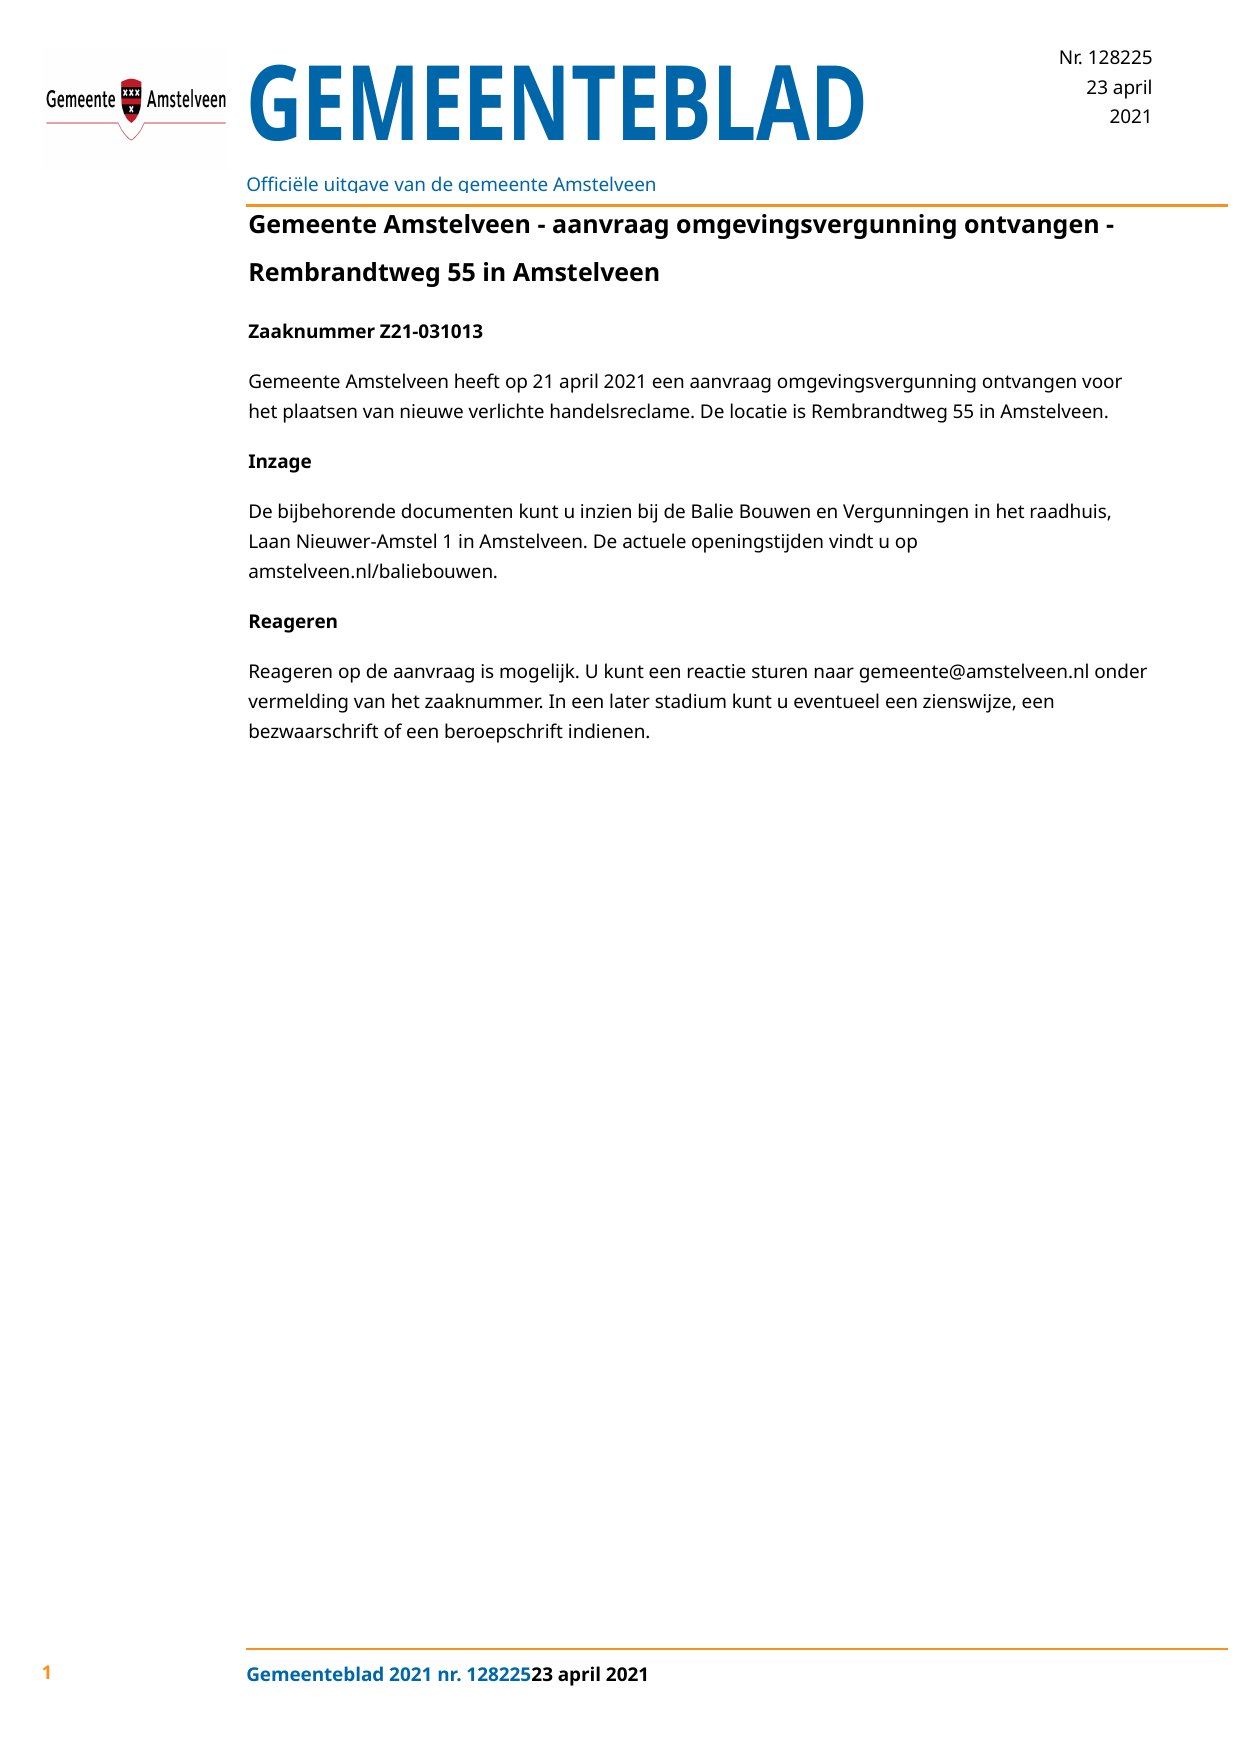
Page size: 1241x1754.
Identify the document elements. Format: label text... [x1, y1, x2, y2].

text Gemeente Amstelveen heeft op 21 april 2021 een aanvraag omgevingsvergunning ontvangen voor het plaatsen van nieuwe verlichte handelsreclame. De locatie is Rembrandtweg 55 in Amstelveen. [248, 368, 1152, 424]
text Gemeente Amstelveen - aanvraag omgevingsvergunning ontvangen - Rembrandtweg 55 in Amstelveen [248, 207, 1152, 288]
text Reageren [248, 608, 1152, 634]
text De bijbehorende documenten kunt u inzien bij de Balie Bouwen en Vergunningen in het raadhuis, Laan Nieuwer-Amstel 1 in Amstelveen. De actuele openingstijden vindt u op amstelveen.nl/baliebouwen. [248, 499, 1152, 584]
picture [41, 47, 231, 172]
text Reageren op de aanvraag is mogelijk. U kunt een reactie sturen naar gemeente@amstelveen.nl onder vermelding van het zaaknummer. In een later stadium kunt u eventueel een zienswijze, een bezwaarschrift of een beroepschrift indienen. [248, 659, 1152, 744]
text Inzage [248, 448, 1152, 474]
text Zaaknummer Z21-031013 [248, 318, 1152, 344]
